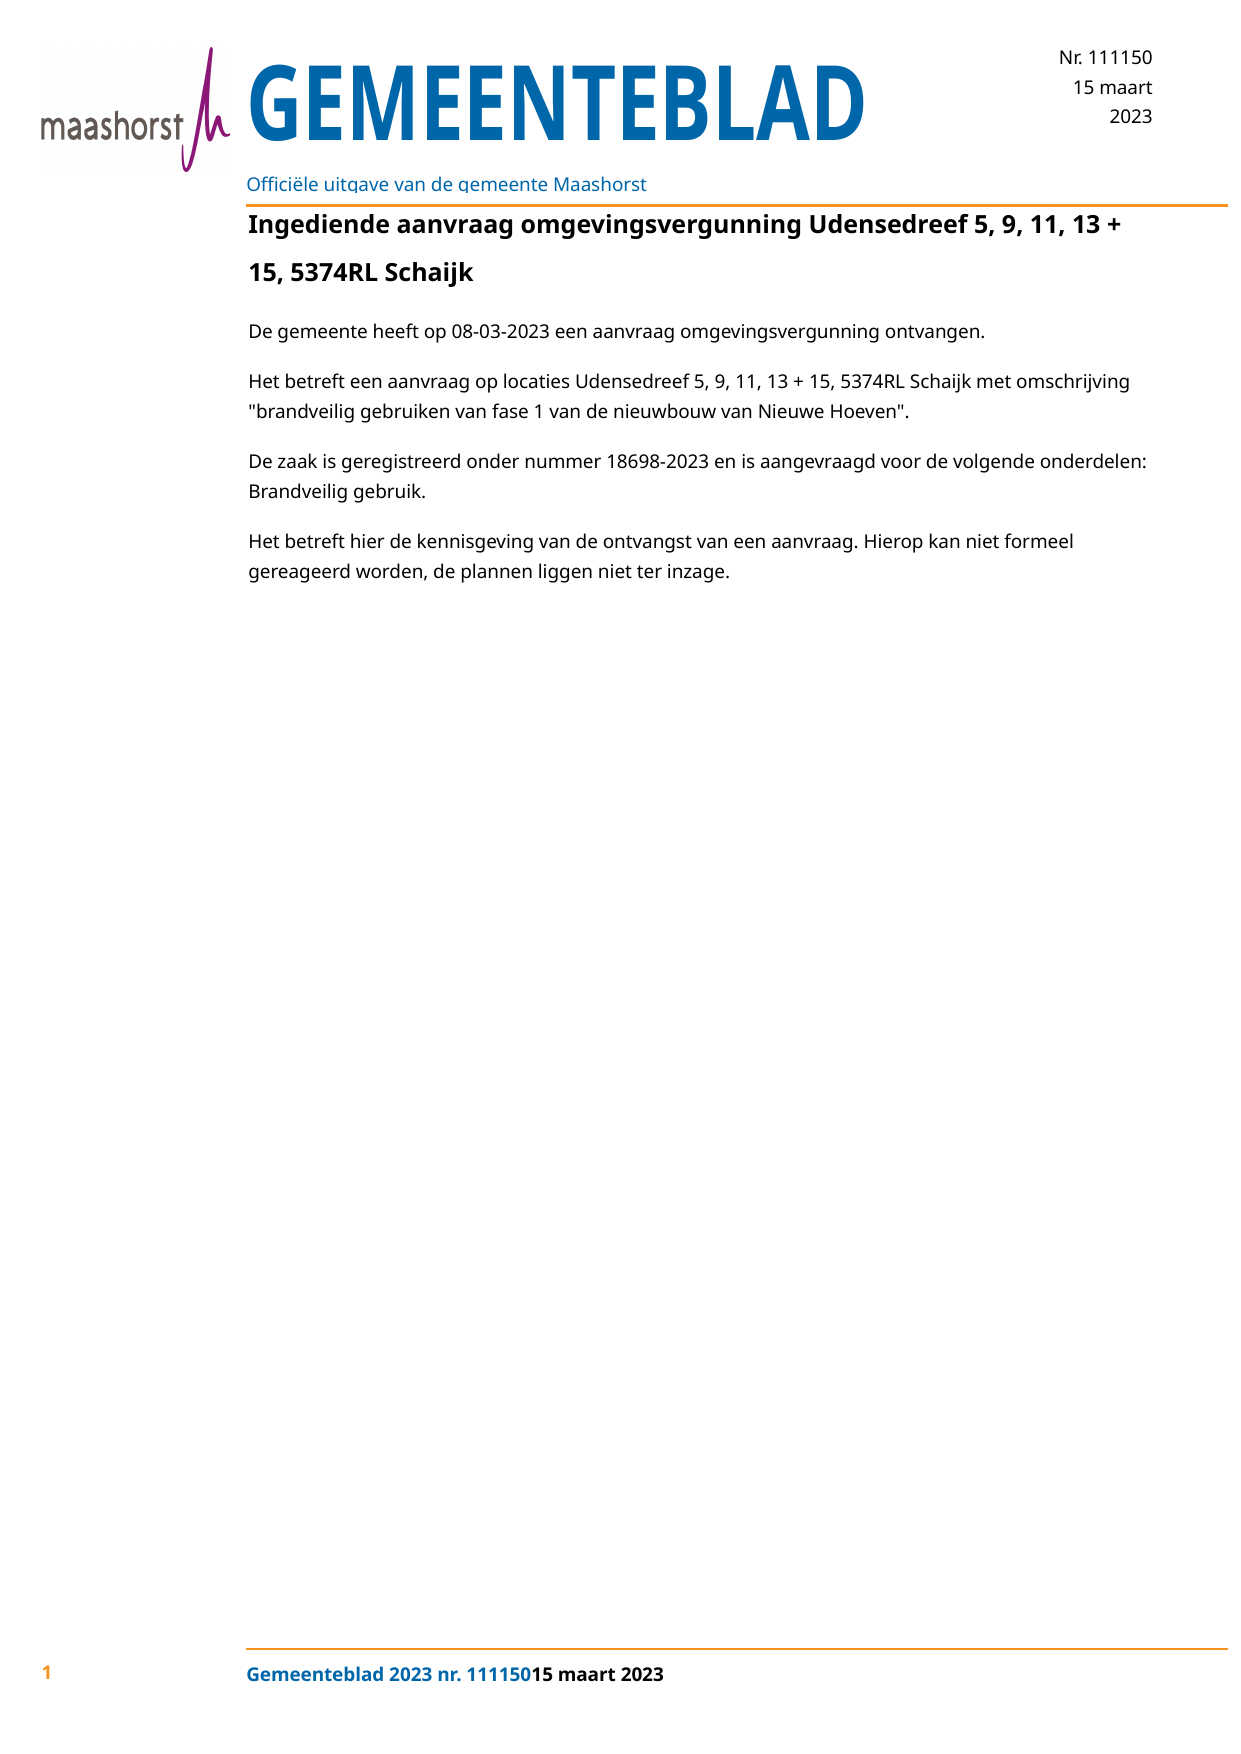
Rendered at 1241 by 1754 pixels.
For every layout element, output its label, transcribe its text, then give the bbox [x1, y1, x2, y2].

picture [41, 47, 231, 172]
text Het betreft een aanvraag op locaties Udensedreef 5, 9, 11, 13 + 15, 5374RL Schaijk met omschrijving "brandveilig gebruiken van fase 1 van de nieuwbouw van Nieuwe Hoeven". [248, 368, 1152, 424]
text Het betreft hier de kennisgeving van de ontvangst van een aanvraag. Hierop kan niet formeel gereageerd worden, de plannen liggen niet ter inzage. [248, 528, 1152, 584]
text De gemeente heeft op 08-03-2023 een aanvraag omgevingsvergunning ontvangen. [248, 318, 1152, 344]
text Ingediende aanvraag omgevingsvergunning Udensedreef 5, 9, 11, 13 + 15, 5374RL Schaijk [248, 207, 1152, 288]
text De zaak is geregistreerd onder nummer 18698-2023 en is aangevraagd voor de volgende onderdelen: Brandveilig gebruik. [248, 448, 1152, 504]
